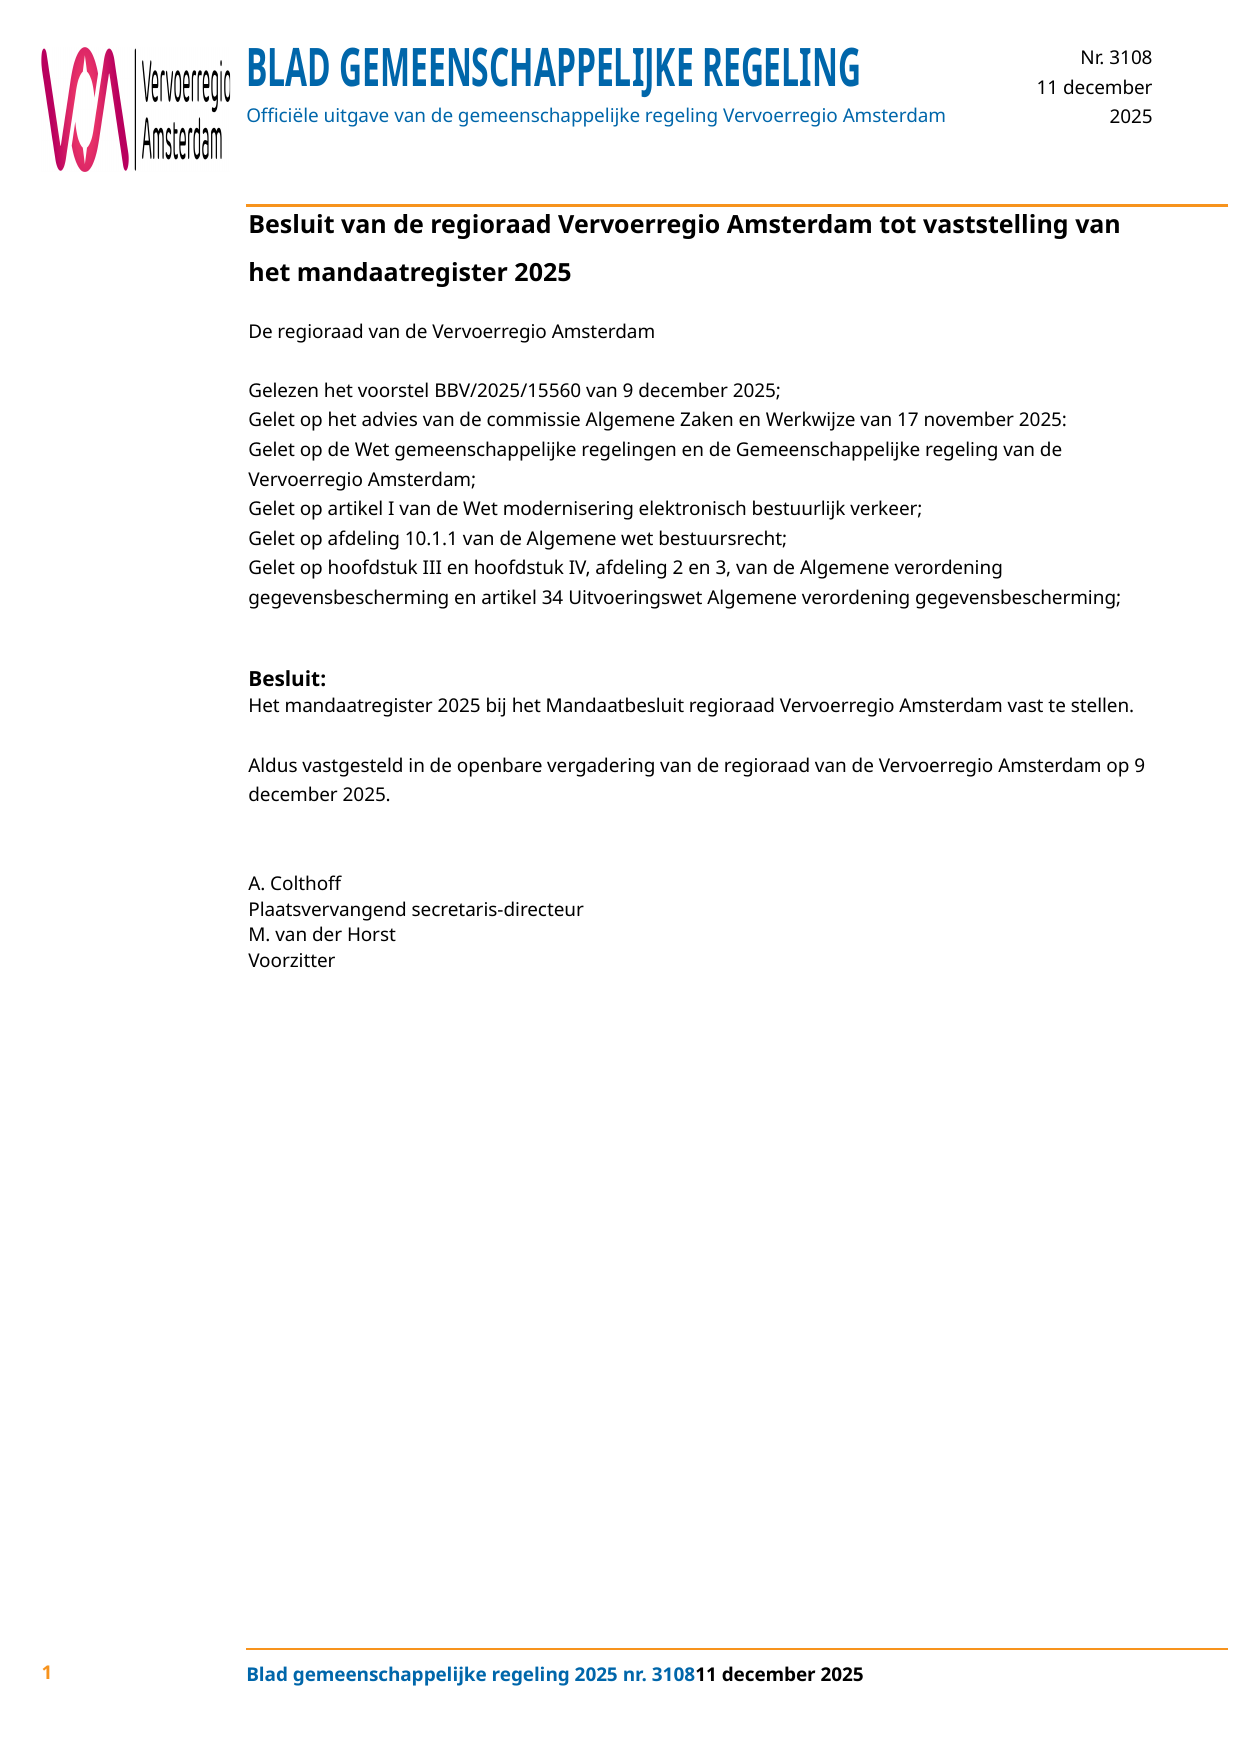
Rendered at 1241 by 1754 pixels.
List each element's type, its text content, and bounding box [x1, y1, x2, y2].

text Gelet op de Wet gemeenschappelijke regelingen en de Gemeenschappelijke regeling van de Vervoerregio Amsterdam; [248, 436, 1152, 492]
text M. van der Horst [248, 922, 1152, 947]
text De regioraad van de Vervoerregio Amsterdam [248, 318, 1152, 344]
text Plaatsvervangend secretaris-directeur [248, 896, 1152, 922]
text Gelet op hoofdstuk III en hoofdstuk IV, afdeling 2 en 3, van de Algemene verordening gegevensbescherming en artikel 34 Uitvoeringswet Algemene verordening gegevensbescherming; [248, 554, 1152, 610]
text Gelet op artikel I van de Wet modernisering elektronisch bestuurlijk verkeer; [248, 495, 1152, 521]
text Aldus vastgesteld in de openbare vergadering van de regioraad van de Vervoerregio Amsterdam op 9 december 2025. [248, 752, 1152, 807]
text Besluit: [248, 664, 1152, 693]
text Gelet op afdeling 10.1.1 van de Algemene wet bestuursrecht; [248, 525, 1152, 551]
text Het mandaatregister 2025 bij het Mandaatbesluit regioraad Vervoerregio Amsterdam vast te stellen. [248, 693, 1152, 718]
text Besluit van de regioraad Vervoerregio Amsterdam tot vaststelling van het mandaatregister 2025 [248, 207, 1152, 288]
text Gelezen het voorstel BBV/2025/15560 van 9 december 2025; [248, 377, 1152, 403]
text Gelet op het advies van de commissie Algemene Zaken en Werkwijze van 17 november 2025: [248, 407, 1152, 432]
text A. Colthoff [248, 870, 1152, 896]
text Voorzitter [248, 947, 1152, 973]
picture [41, 47, 231, 172]
